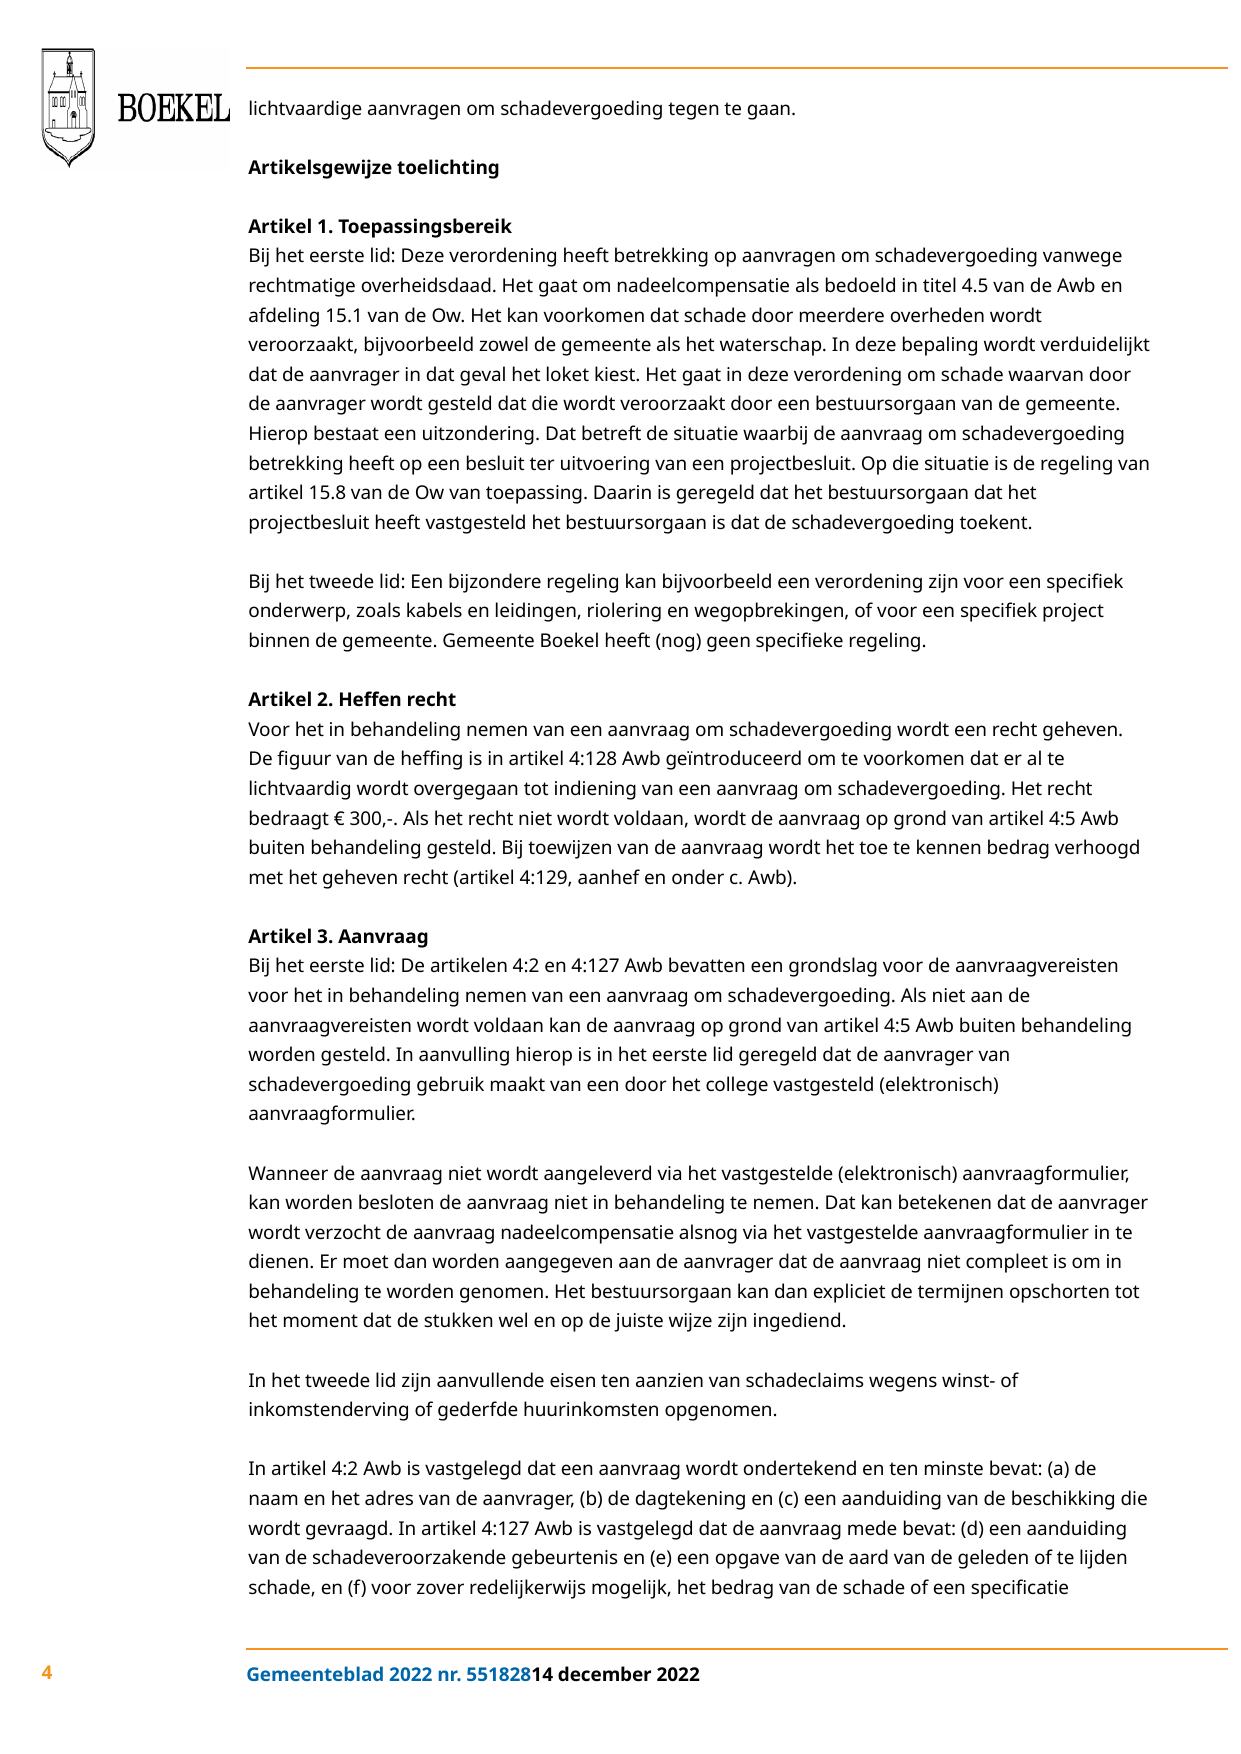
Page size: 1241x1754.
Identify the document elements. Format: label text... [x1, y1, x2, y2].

text In artikel 4:2 Awb is vastgelegd dat een aanvraag wordt ondertekend en ten minste bevat: (a) de naam en het adres van de aanvrager, (b) de dagtekening en (c) een aanduiding van de beschikking die wordt gevraagd. In artikel 4:127 Awb is vastgelegd dat de aanvraag mede bevat: (d) een aanduiding van de schadeveroorzakende gebeurtenis en (e) een opgave van de aard van de geleden of te lijden schade, en (f) voor zover redelijkerwijs mogelijk, het bedrag van de schade of een specificatie [248, 1456, 1152, 1600]
text Bij het eerste lid: De artikelen 4:2 en 4:127 Awb bevatten een grondslag voor de aanvraagvereisten voor het in behandeling nemen van een aanvraag om schadevergoeding. Als niet aan de aanvraagvereisten wordt voldaan kan de aanvraag op grond van artikel 4:5 Awb buiten behandeling worden gesteld. In aanvulling hierop is in het eerste lid geregeld dat de aanvrager van schadevergoeding gebruik maakt van een door het college vastgesteld (elektronisch) aanvraagformulier. [248, 953, 1152, 1126]
text Bij het tweede lid: Een bijzondere regeling kan bijvoorbeeld een verordening zijn voor een specifiek onderwerp, zoals kabels en leidingen, riolering en wegopbrekingen, of voor een specifiek project binnen de gemeente. Gemeente Boekel heeft (nog) geen specifieke regeling. [248, 568, 1152, 653]
text Wanneer de aanvraag niet wordt aangeleverd via het vastgestelde (elektronisch) aanvraagformulier, kan worden besloten de aanvraag niet in behandeling te nemen. Dat kan betekenen dat de aanvrager wordt verzocht de aanvraag nadeelcompensatie alsnog via het vastgestelde aanvraagformulier in te dienen. Er moet dan worden aangegeven aan de aanvrager dat de aanvraag niet compleet is om in behandeling te worden genomen. Het bestuursorgaan kan dan expliciet de termijnen opschorten tot het moment dat de stukken wel en op de juiste wijze zijn ingediend. [248, 1160, 1152, 1333]
text Artikel 3. Aanvraag [248, 923, 1152, 949]
text In het tweede lid zijn aanvullende eisen ten aanzien van schadeclaims wegens winst- of inkomstenderving of gederfde huurinkomsten opgenomen. [248, 1367, 1152, 1422]
text Bij het eerste lid: Deze verordening heeft betrekking op aanvragen om schadevergoeding vanwege rechtmatige overheidsdaad. Het gaat om nadeelcompensatie als bedoeld in titel 4.5 van de Awb en afdeling 15.1 van de Ow. Het kan voorkomen dat schade door meerdere overheden wordt veroorzaakt, bijvoorbeeld zowel de gemeente als het waterschap. In deze bepaling wordt verduidelijkt dat de aanvrager in dat geval het loket kiest. Het gaat in deze verordening om schade waarvan door de aanvrager wordt gesteld dat die wordt veroorzaakt door een bestuursorgaan van de gemeente. Hierop bestaat een uitzondering. Dat betreft de situatie waarbij de aanvraag om schadevergoeding betrekking heeft op een besluit ter uitvoering van een projectbesluit. Op die situatie is de regeling van artikel 15.8 van de Ow van toepassing. Daarin is geregeld dat het bestuursorgaan dat het projectbesluit heeft vastgesteld het bestuursorgaan is dat de schadevergoeding toekent. [248, 243, 1152, 535]
text Artikel 2. Heffen recht [248, 686, 1152, 712]
text Artikel 1. Toepassingsbereik [248, 213, 1152, 239]
text Voor het in behandeling nemen van een aanvraag om schadevergoeding wordt een recht geheven. De figuur van de heffing is in artikel 4:128 Awb geïntroduceerd om te voorkomen dat er al te lichtvaardig wordt overgegaan tot indiening van een aanvraag om schadevergoeding. Het recht bedraagt € 300,-. Als het recht niet wordt voldaan, wordt de aanvraag op grond van artikel 4:5 Awb buiten behandeling gesteld. Bij toewijzen van de aanvraag wordt het toe te kennen bedrag verhoogd met het geheven recht (artikel 4:129, aanhef en onder c. Awb). [248, 716, 1152, 890]
text Artikelsgewijze toelichting [248, 154, 1152, 180]
picture [41, 47, 231, 172]
text lichtvaardige aanvragen om schadevergoeding tegen te gaan. [248, 95, 1152, 121]
